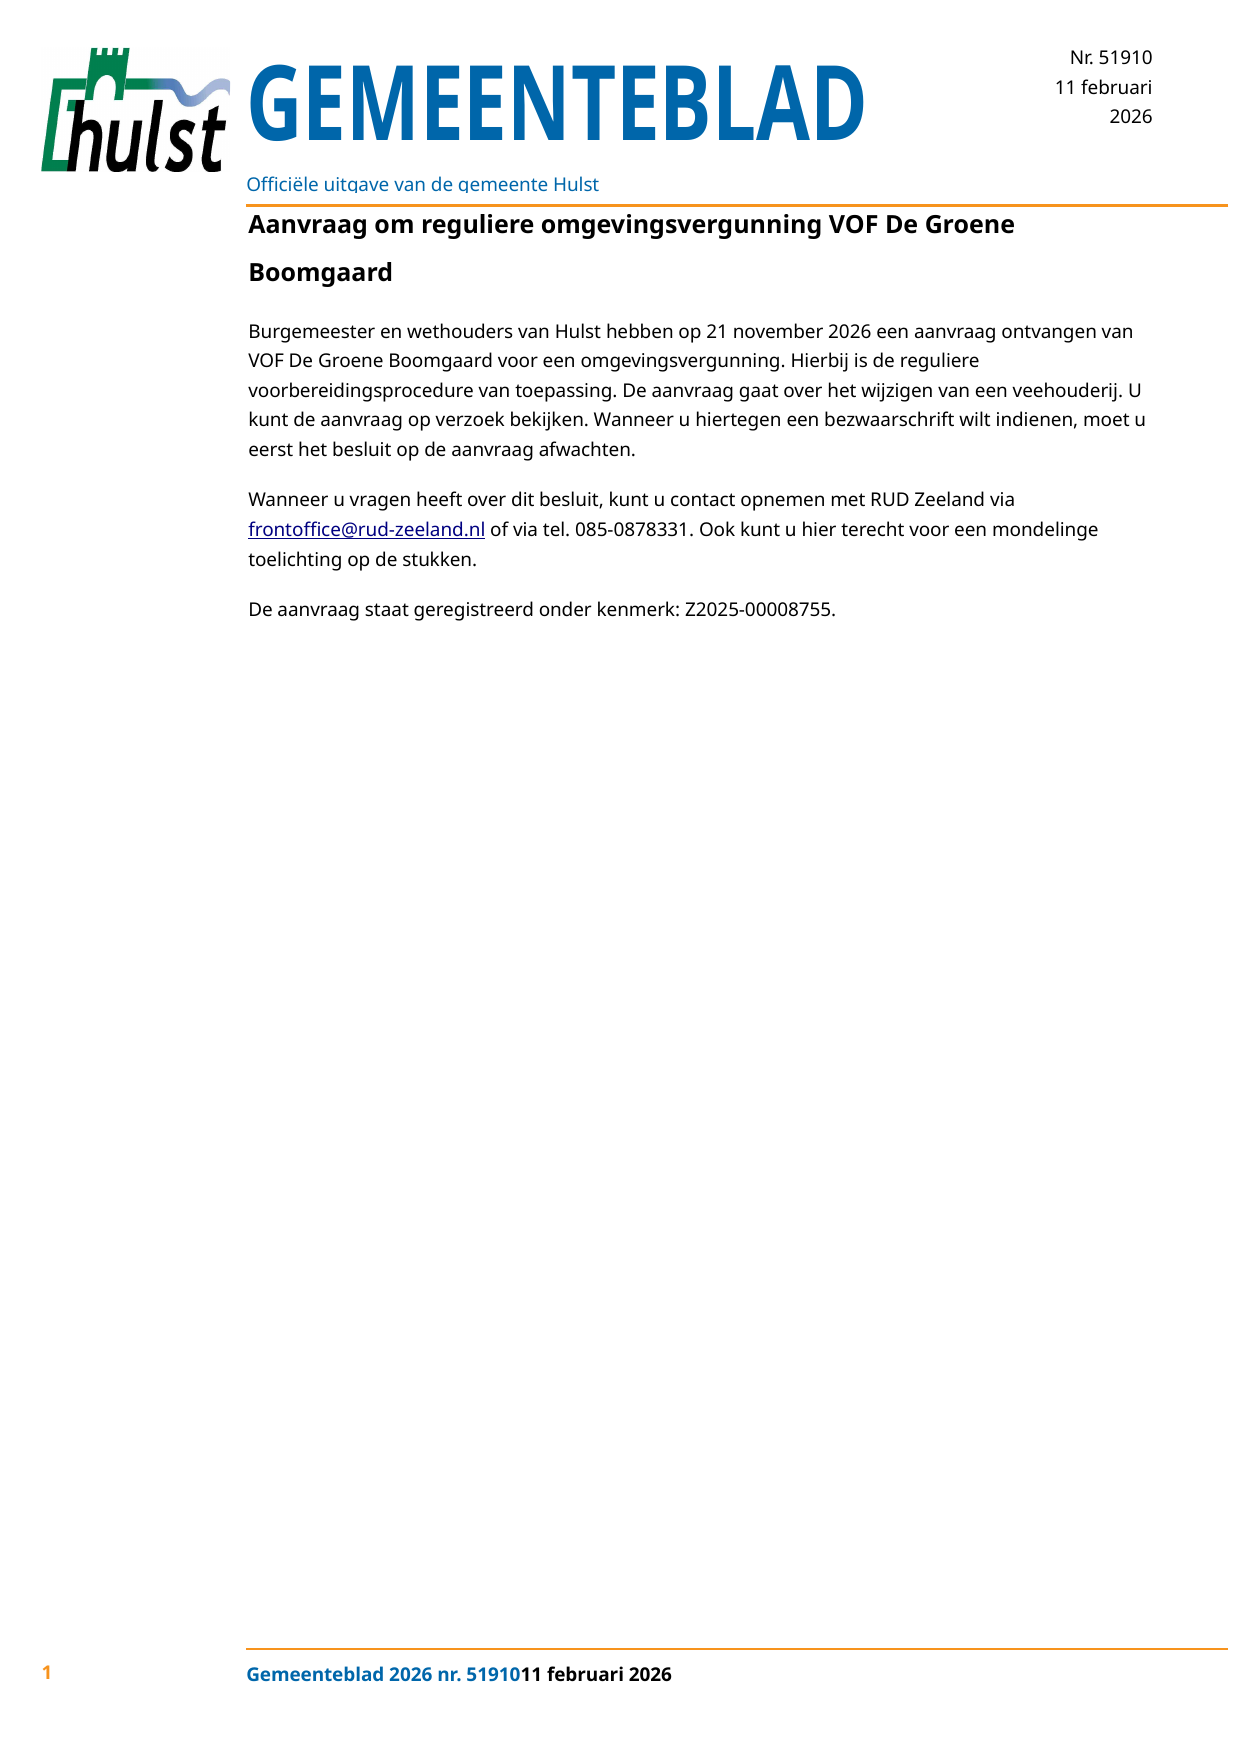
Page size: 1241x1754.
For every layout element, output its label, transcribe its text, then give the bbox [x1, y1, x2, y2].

text Wanneer u vragen heeft over dit besluit, kunt u contact opnemen met RUD Zeeland via frontoffice@rud-zeeland.nl of via tel. 085-0878331. Ook kunt u hier terecht voor een mondelinge toelichting op de stukken. [248, 487, 1152, 572]
picture [41, 47, 231, 172]
text Aanvraag om reguliere omgevingsvergunning VOF De Groene Boomgaard [248, 207, 1152, 288]
text Burgemeester en wethouders van Hulst hebben op 21 november 2026 een aanvraag ontvangen van VOF De Groene Boomgaard voor een omgevingsvergunning. Hierbij is de reguliere voorbereidingsprocedure van toepassing. De aanvraag gaat over het wijzigen van een veehouderij. U kunt de aanvraag op verzoek bekijken. Wanneer u hiertegen een bezwaarschrift wilt indienen, moet u eerst het besluit op de aanvraag afwachten. [248, 318, 1152, 462]
text De aanvraag staat geregistreerd onder kenmerk: Z2025-00008755. [248, 596, 1152, 622]
